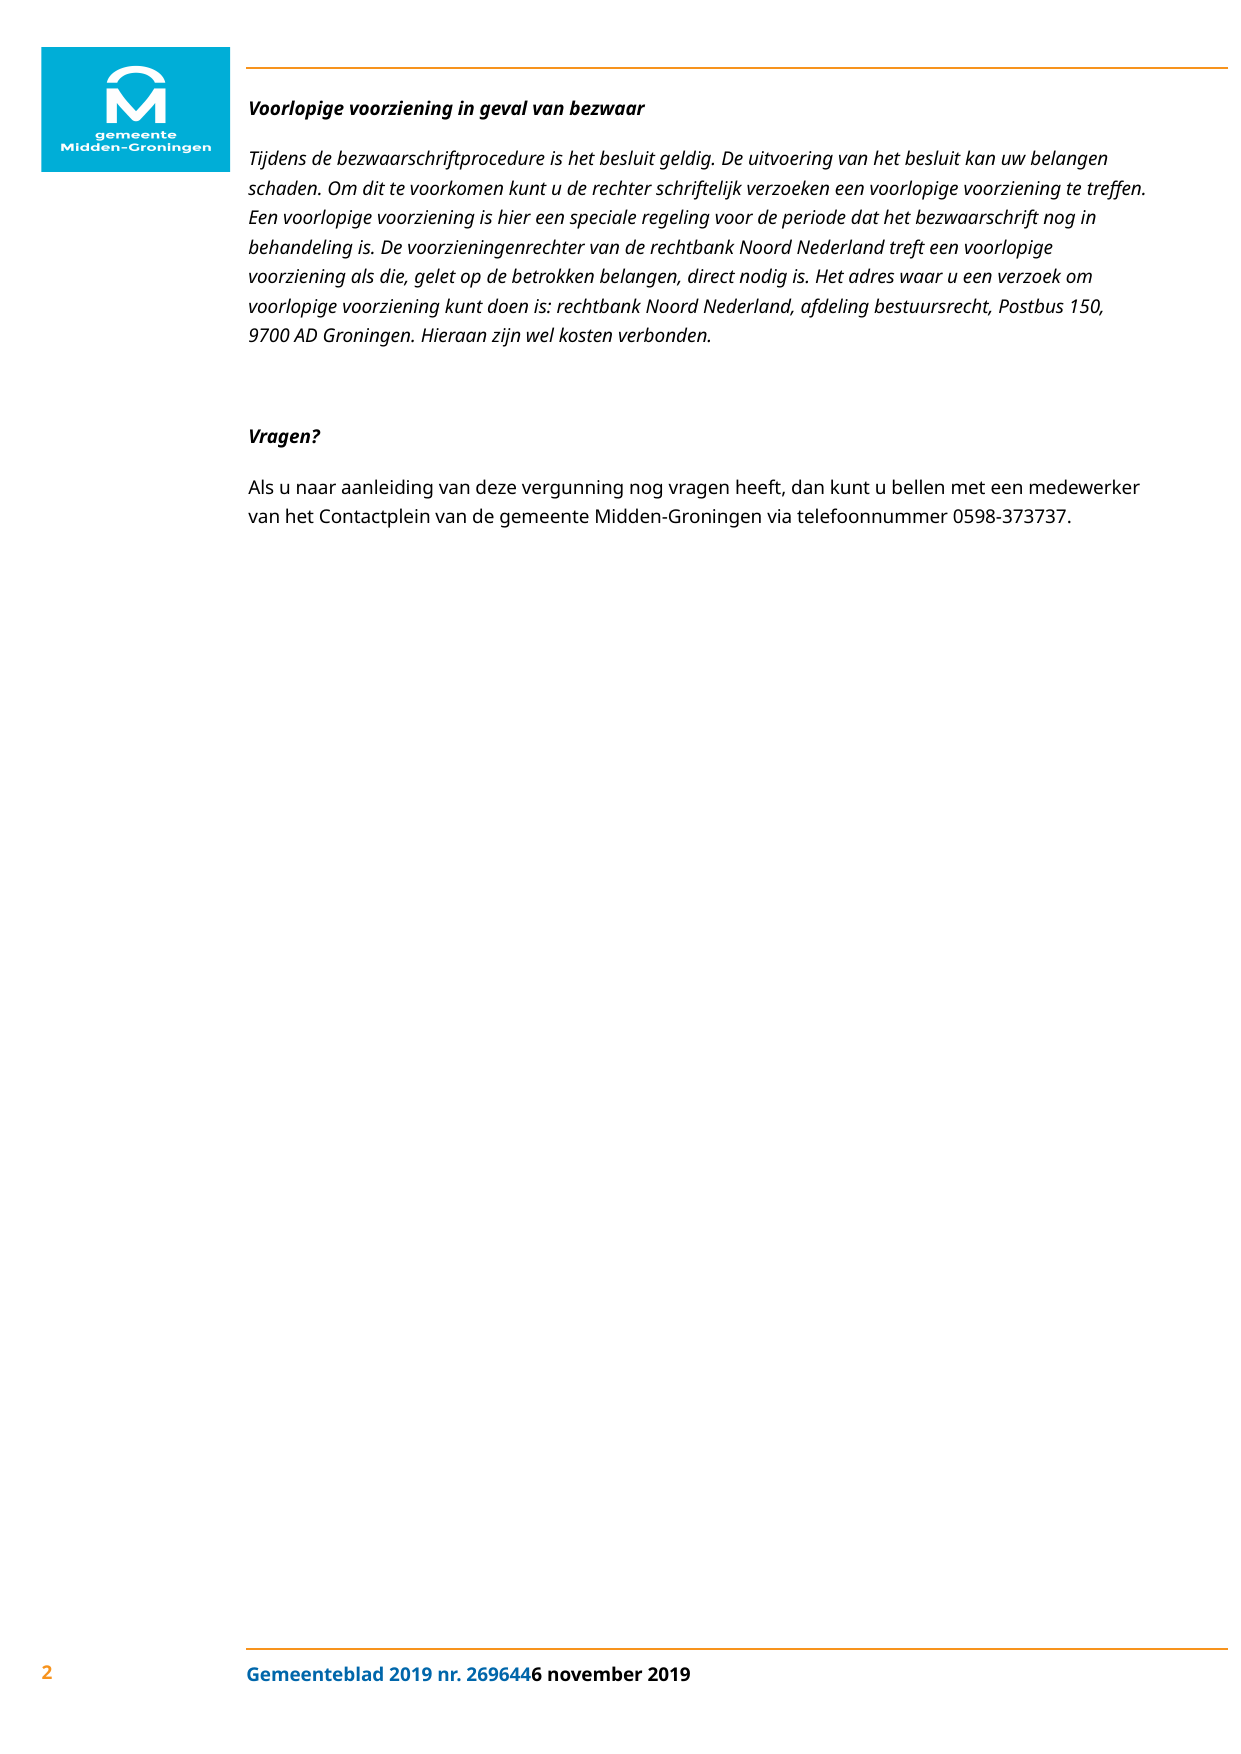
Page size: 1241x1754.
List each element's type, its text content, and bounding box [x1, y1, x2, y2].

text Voorlopige voorziening in geval van bezwaar [248, 95, 1152, 121]
text Vragen? [248, 423, 1152, 449]
text Tijdens de bezwaarschriftprocedure is het besluit geldig. De uitvoering van het besluit kan uw belangen schaden. Om dit te voorkomen kunt u de rechter schriftelijk verzoeken een voorlopige voorziening te treffen. Een voorlopige voorziening is hier een speciale regeling voor de periode dat het bezwaarschrift nog in behandeling is. De voorzieningenrechter van de rechtbank Noord Nederland treft een voorlopige voorziening als die, gelet op de betrokken belangen, direct nodig is. Het adres waar u een verzoek om voorlopige voorziening kunt doen is: rechtbank Noord Nederland, afdeling bestuursrecht, Postbus 150, 9700 AD Groningen. Hieraan zijn wel kosten verbonden. [248, 145, 1152, 348]
text Als u naar aanleiding van deze vergunning nog vragen heeft, dan kunt u bellen met een medewerker van het Contactplein van de gemeente Midden-Groningen via telefoonnummer 0598-373737. [248, 474, 1152, 529]
picture [108, 66, 164, 82]
picture [184, 146, 190, 153]
picture [107, 89, 165, 122]
